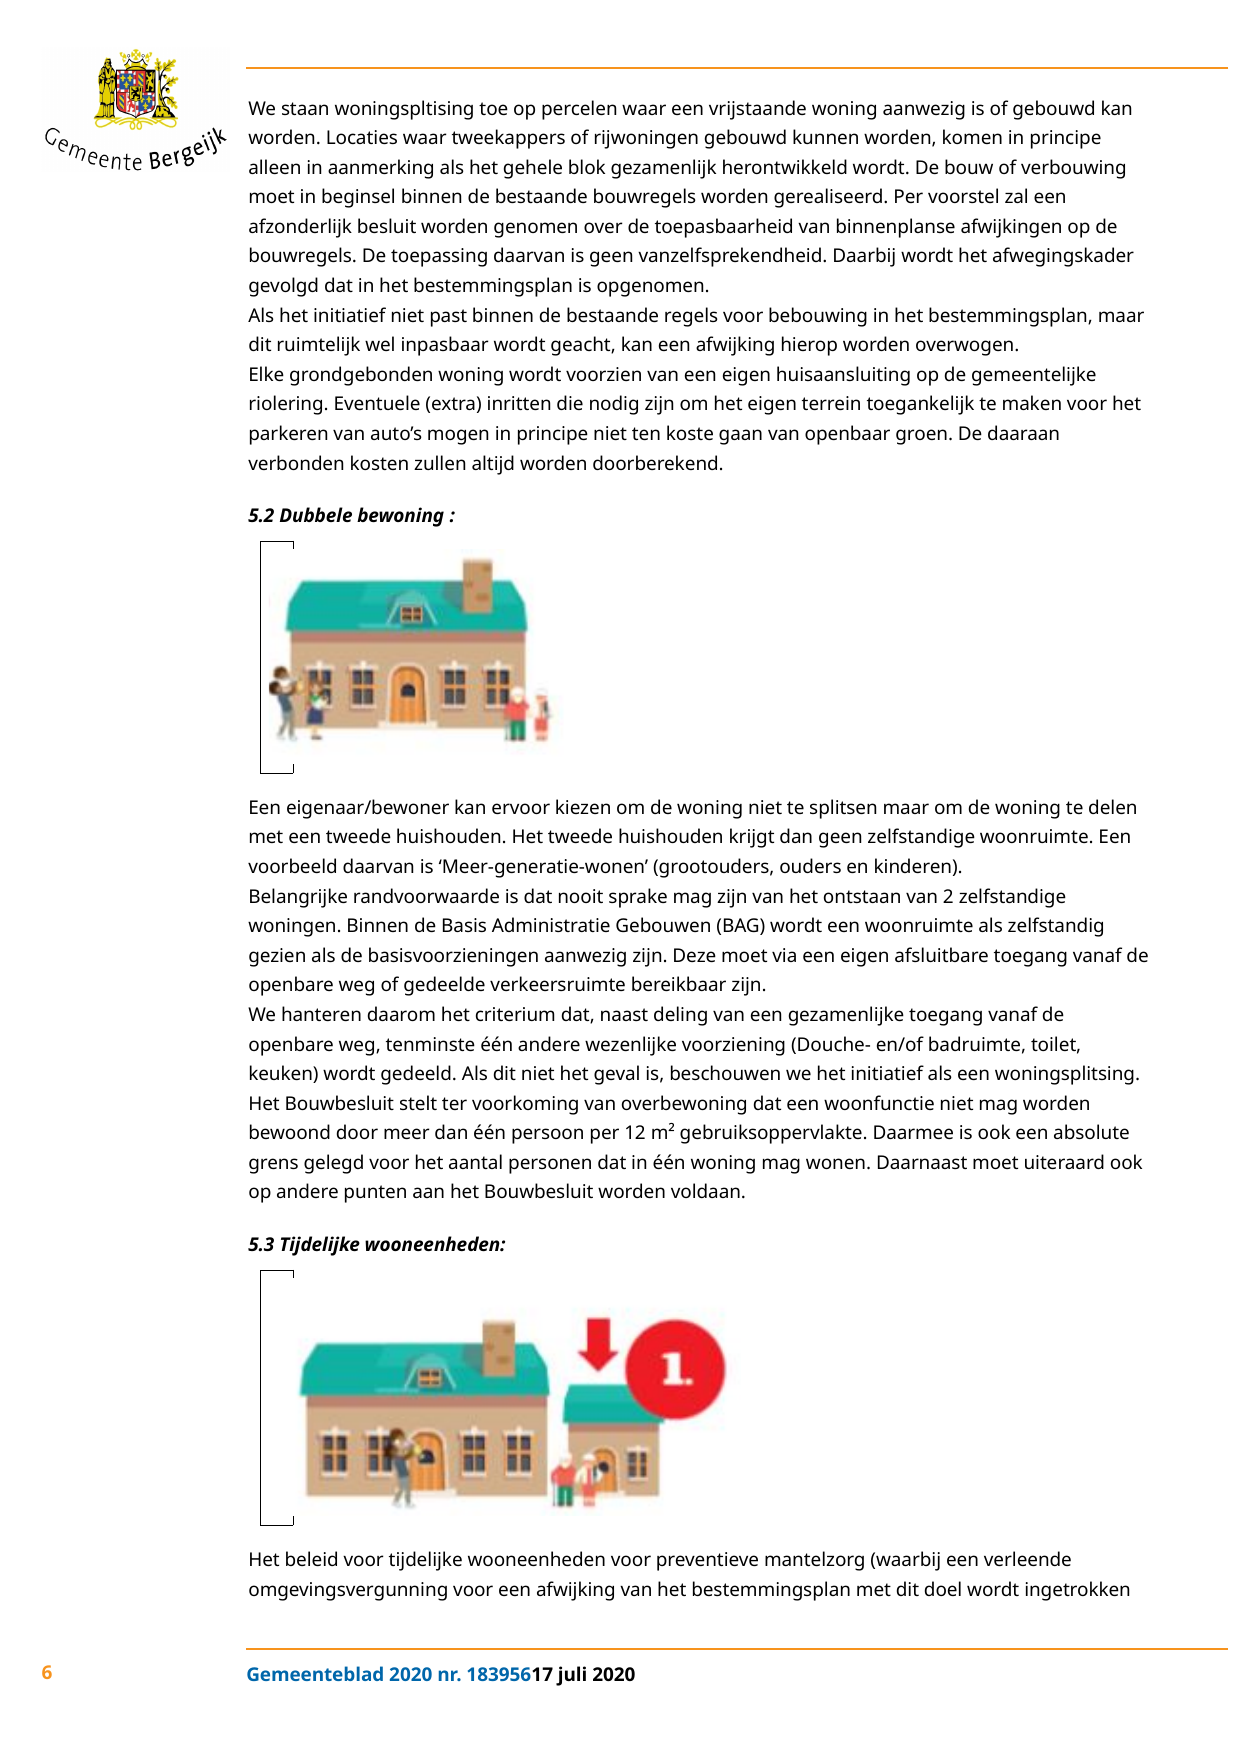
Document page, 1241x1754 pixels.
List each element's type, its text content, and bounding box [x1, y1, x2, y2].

text Elke grondgebonden woning wordt voorzien van een eigen huisaansluiting op de gemeentelijke riolering. Eventuele (extra) inritten die nodig zijn om het eigen terrein toegankelijk te maken voor het parkeren van auto’s mogen in principe niet ten koste gaan van openbaar groen. De daaraan verbonden kosten zullen altijd worden doorberekend. [248, 361, 1152, 476]
text Als het initiatief niet past binnen de bestaande regels voor bebouwing in het bestemmingsplan, maar dit ruimtelijk wel inpasbaar wordt geacht, kan een afwijking hierop worden overwogen. [248, 302, 1152, 357]
text Het beleid voor tijdelijke wooneenheden voor preventieve mantelzorg (waarbij een verleende omgevingsvergunning voor een afwijking van het bestemmingsplan met dit doel wordt ingetrokken [248, 1546, 1152, 1601]
picture [268, 549, 565, 764]
text 5.2 Dubbele bewoning : [248, 500, 1152, 529]
text We staan woningspltising toe op percelen waar een vrijstaande woning aanwezig is of gebouwd kan worden. Locaties waar tweekappers of rijwoningen gebouwd kunnen worden, komen in principe alleen in aanmerking als het gehele blok gezamenlijk herontwikkeld wordt. De bouw of verbouwing moet in beginsel binnen de bestaande bouwregels worden gerealiseerd. Per voorstel zal een afzonderlijk besluit worden genomen over de toepasbaarheid van binnenplanse afwijkingen op de bouwregels. De toepassing daarvan is geen vanzelfsprekendheid. Daarbij wordt het afwegingskader gevolgd dat in het bestemmingsplan is opgenomen. [248, 95, 1152, 298]
picture [41, 47, 231, 172]
text Een eigenaar/bewoner kan ervoor kiezen om de woning niet te splitsen maar om de woning te delen met een tweede huishouden. Het tweede huishouden krijgt dan geen zelfstandige woonruimte. Een voorbeeld daarvan is ‘Meer-generatie-wonen’ (grootouders, ouders en kinderen). [248, 794, 1152, 879]
text Het Bouwbesluit stelt ter voorkoming van overbewoning dat een woonfunctie niet mag worden bewoond door meer dan één persoon per 12 m² gebruiksoppervlakte. Daarmee is ook een absolute grens gelegd voor het aantal personen dat in één woning mag wonen. Daarnaast moet uiteraard ook op andere punten aan het Bouwbesluit worden voldaan. [248, 1090, 1152, 1204]
text Belangrijke randvoorwaarde is dat nooit sprake mag zijn van het ontstaan van 2 zelfstandige woningen. Binnen de Basis Administratie Gebouwen (BAG) wordt een woonruimte als zelfstandig gezien als de basisvoorzieningen aanwezig zijn. Deze moet via een eigen afsluitbare toegang vanaf de openbare weg of gedeelde verkeersruimte bereikbaar zijn. [248, 883, 1152, 997]
picture [268, 1278, 742, 1516]
text We hanteren daarom het criterium dat, naast deling van een gezamenlijke toegang vanaf de openbare weg, tenminste één andere wezenlijke voorziening (Douche- en/of badruimte, toilet, keuken) wordt gedeeld. Als dit niet het geval is, beschouwen we het initiatief als een woningsplitsing. [248, 1001, 1152, 1086]
text 5.3 Tijdelijke wooneenheden: [248, 1229, 1152, 1258]
